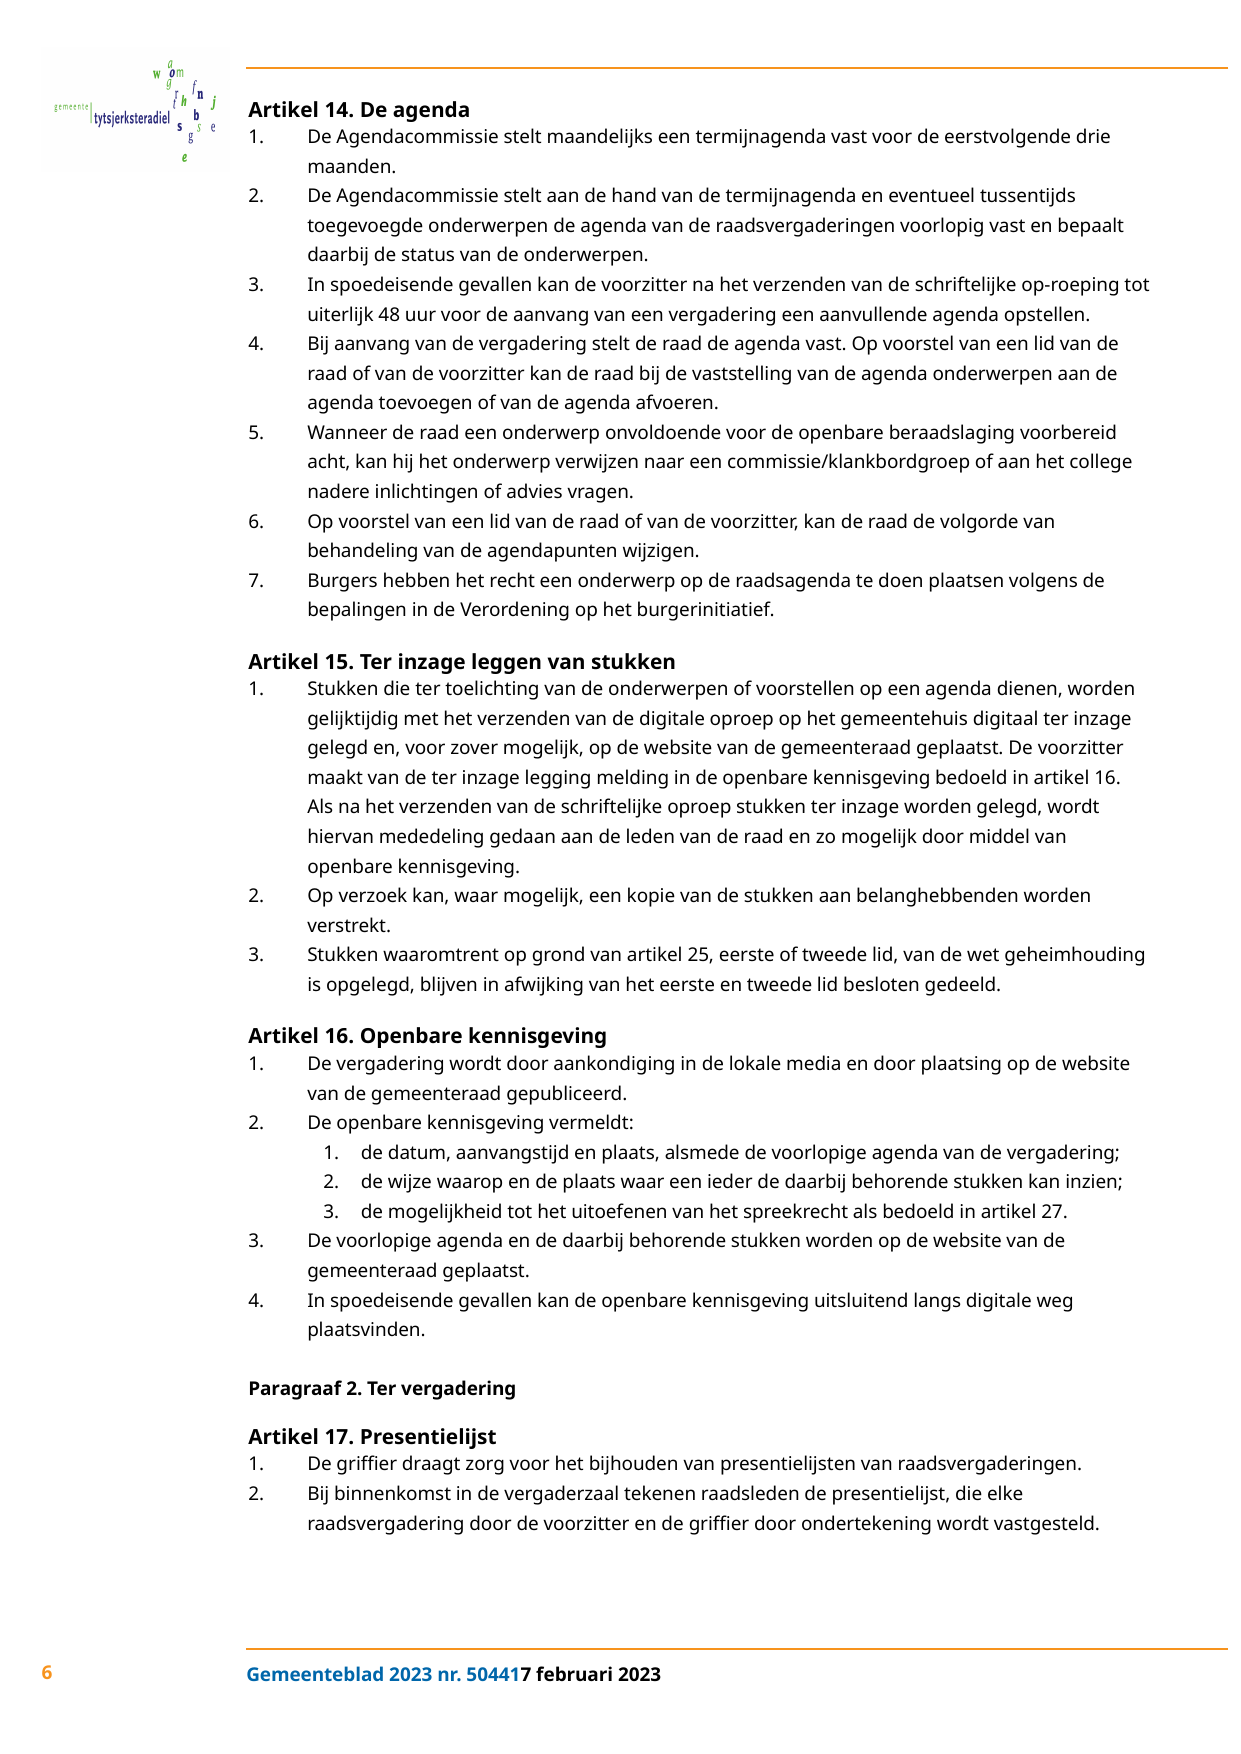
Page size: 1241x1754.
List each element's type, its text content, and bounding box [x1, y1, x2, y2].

list De openbare kennisgeving vermeldt: [248, 1109, 1152, 1135]
list Op voorstel van een lid van de raad of van de voorzitter, kan de raad de volgorde van behandeling van de agendapunten wijzigen. [248, 508, 1152, 563]
list De Agendacommissie stelt maandelijks een termijnagenda vast voor de eerstvolgende drie maanden. [248, 123, 1152, 178]
list In spoedeisende gevallen kan de voorzitter na het verzenden van de schriftelijke op-roeping tot uiterlijk 48 uur voor de aanvang van een vergadering een aanvullende agenda opstellen. [248, 271, 1152, 326]
list Bij binnenkomst in de vergaderzaal tekenen raadsleden de presentielijst, die elke raadsvergadering door de voorzitter en de griffier door ondertekening wordt vastgesteld. [248, 1480, 1152, 1535]
list de mogelijkheid tot het uitoefenen van het spreekrecht als bedoeld in artikel 27. [323, 1198, 1152, 1224]
list Burgers hebben het recht een onderwerp op de raadsagenda te doen plaatsen volgens de bepalingen in de Verordening op het burgerinitiatief. [248, 567, 1152, 622]
list De Agendacommissie stelt aan de hand van de termijnagenda en eventueel tussentijds toegevoegde onderwerpen de agenda van de raadsvergaderingen voorlopig vast en bepaalt daarbij de status van de onderwerpen. [248, 182, 1152, 267]
list de wijze waarop en de plaats waar een ieder de daarbij behorende stukken kan inzien; [323, 1168, 1152, 1194]
list Stukken waaromtrent op grond van artikel 25, eerste of tweede lid, van de wet geheimhouding is opgelegd, blijven in afwijking van het eerste en tweede lid besloten gedeeld. [248, 942, 1152, 997]
text Paragraaf 2. Ter vergadering [248, 1376, 1152, 1401]
list de datum, aanvangstijd en plaats, alsmede de voorlopige agenda van de vergadering; [323, 1139, 1152, 1164]
picture [41, 47, 231, 172]
list Stukken die ter toelichting van de onderwerpen of voorstellen op een agenda dienen, worden gelijktijdig met het verzenden van de digitale oproep op het gemeentehuis digitaal ter inzage gelegd en, voor zover mogelijk, op de website van de gemeenteraad geplaatst. De voorzitter maakt van de ter inzage legging melding in de openbare kennisgeving bedoeld in artikel 16. Als na het verzenden van de schriftelijke oproep stukken ter inzage worden gelegd, wordt hiervan mededeling gedaan aan de leden van de raad en zo mogelijk door middel van openbare kennisgeving. [248, 675, 1152, 879]
text Artikel 17. Presentielijst [248, 1422, 1152, 1451]
text Artikel 14. De agenda [248, 95, 1152, 123]
text Artikel 16. Openbare kennisgeving [248, 1022, 1152, 1050]
list Wanneer de raad een onderwerp onvoldoende voor de openbare beraadslaging voorbereid acht, kan hij het onderwerp verwijzen naar een commissie/klankbordgroep of aan het college nadere inlichtingen of advies vragen. [248, 419, 1152, 504]
list Bij aanvang van de vergadering stelt de raad de agenda vast. Op voorstel van een lid van de raad of van de voorzitter kan de raad bij de vaststelling van de agenda onderwerpen aan de agenda toevoegen of van de agenda afvoeren. [248, 330, 1152, 415]
list De vergadering wordt door aankondiging in de lokale media en door plaatsing op de website van de gemeenteraad gepubliceerd. [248, 1050, 1152, 1105]
list Op verzoek kan, waar mogelijk, een kopie van de stukken aan belanghebbenden worden verstrekt. [248, 882, 1152, 938]
list De voorlopige agenda en de daarbij behorende stukken worden op de website van de gemeenteraad geplaatst. [248, 1228, 1152, 1283]
list De griffier draagt zorg voor het bijhouden van presentielijsten van raadsvergaderingen. [248, 1451, 1152, 1476]
list In spoedeisende gevallen kan de openbare kennisgeving uitsluitend langs digitale weg plaatsvinden. [248, 1287, 1152, 1342]
text Artikel 15. Ter inzage leggen van stukken [248, 647, 1152, 675]
